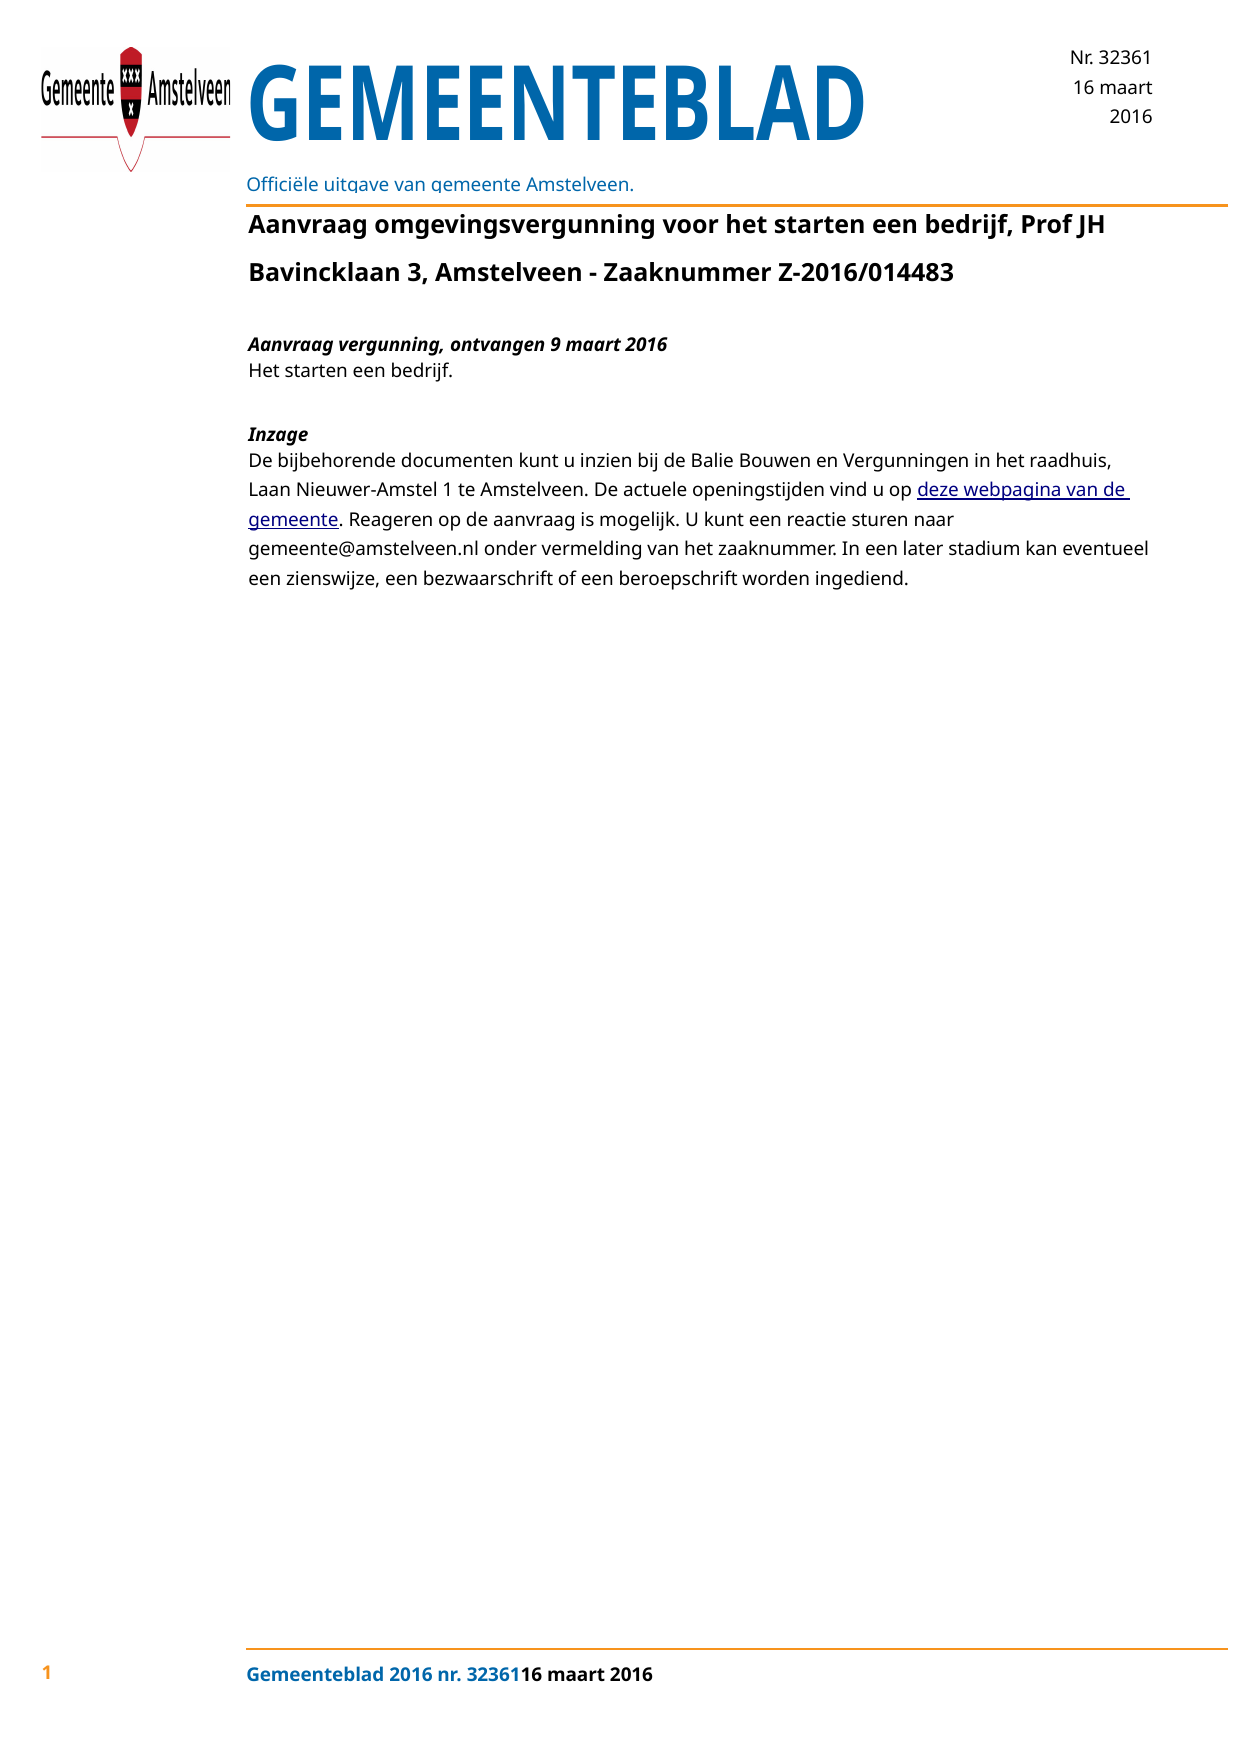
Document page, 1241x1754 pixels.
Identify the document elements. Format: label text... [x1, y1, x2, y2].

picture [41, 47, 231, 172]
text De bijbehorende documenten kunt u inzien bij de Balie Bouwen en Vergunningen in het raadhuis, Laan Nieuwer-Amstel 1 te Amstelveen. De actuele openingstijden vind u op deze webpagina van de gemeente. Reageren op de aanvraag is mogelijk. U kunt een reactie sturen naar gemeente@amstelveen.nl onder vermelding van het zaaknummer. In een later stadium kan eventueel een zienswijze, een bezwaarschrift of een beroepschrift worden ingediend. [248, 447, 1152, 591]
text Aanvraag vergunning, ontvangen 9 maart 2016 [248, 331, 1152, 357]
text Aanvraag omgevingsvergunning voor het starten een bedrijf, Prof JH Bavincklaan 3, Amstelveen - Zaaknummer Z-2016/014483 [248, 207, 1152, 288]
text Het starten een bedrijf. [248, 357, 1152, 383]
text Inzage [248, 421, 1152, 447]
